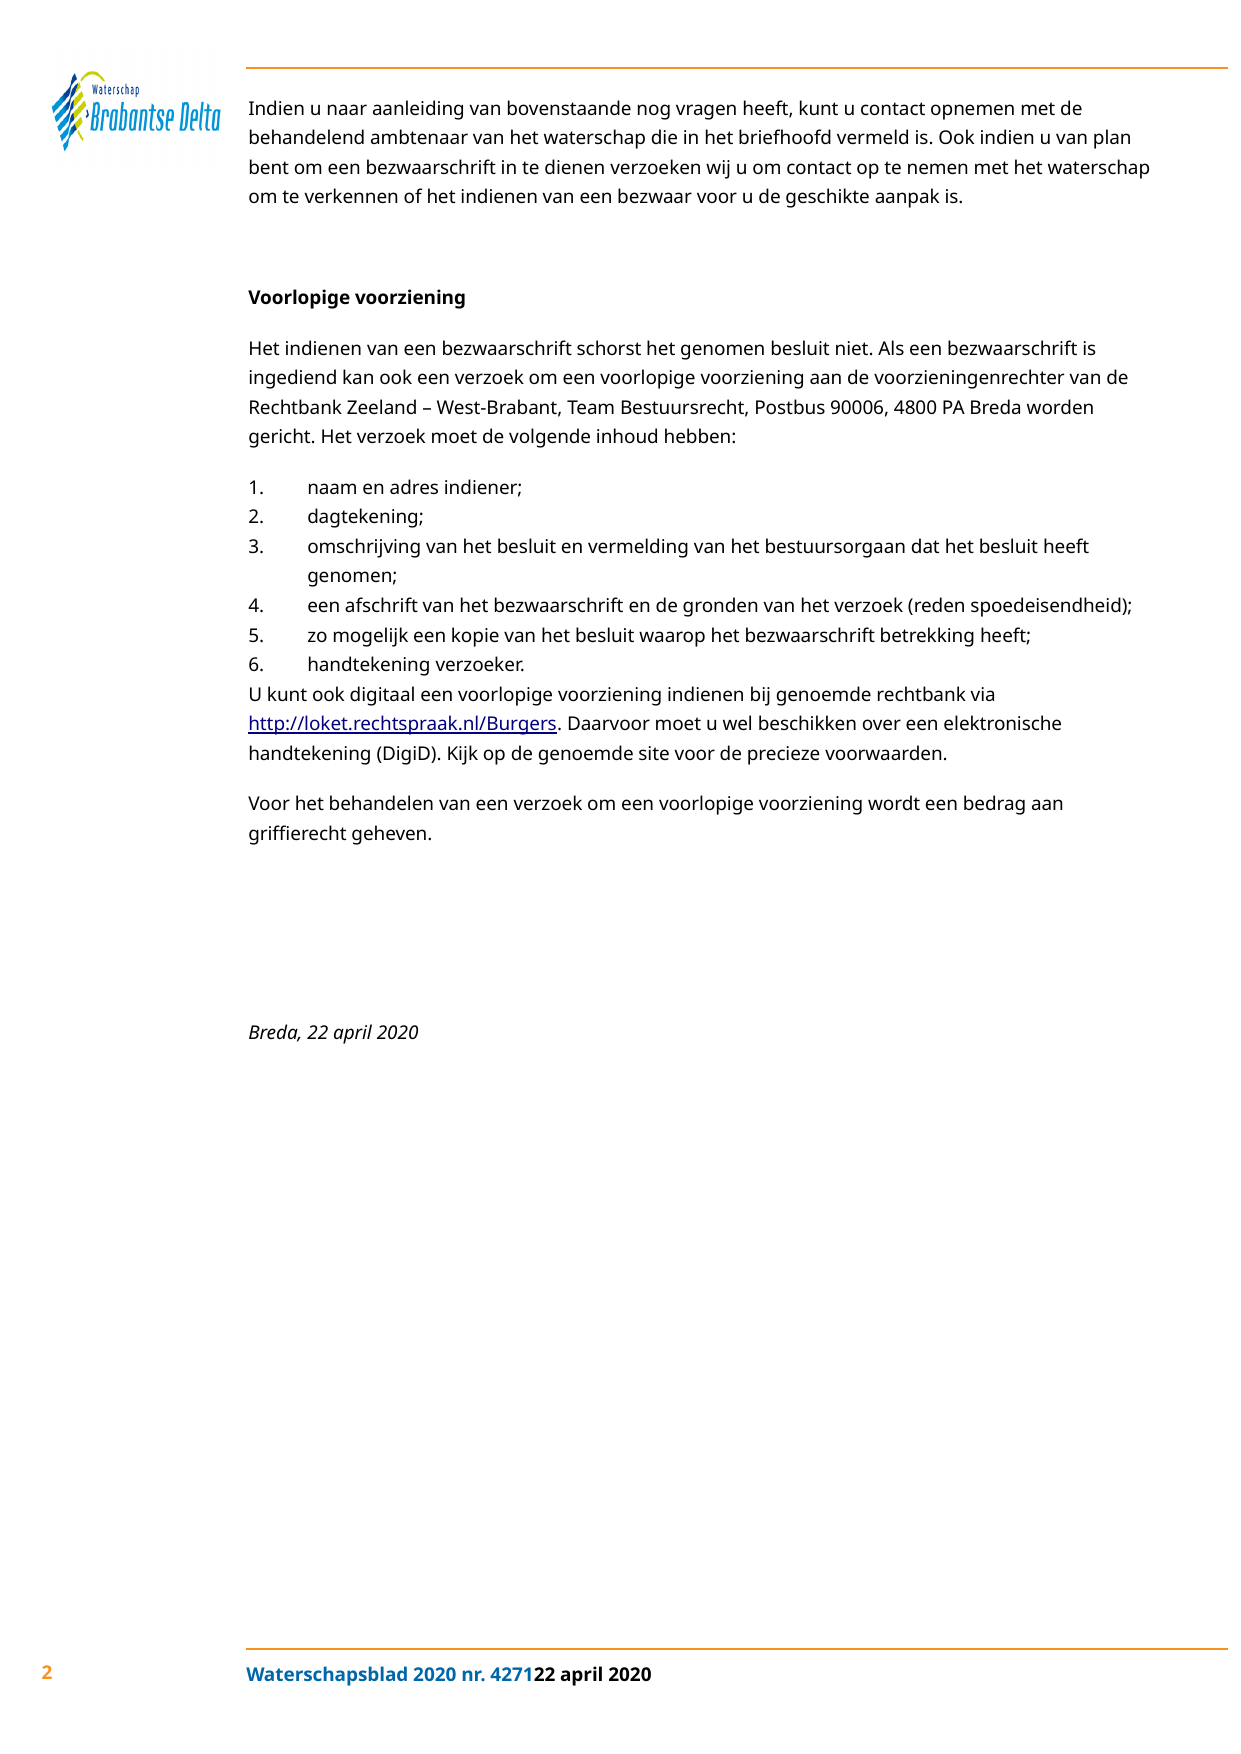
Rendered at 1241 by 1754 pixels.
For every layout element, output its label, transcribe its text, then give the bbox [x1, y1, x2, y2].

list handtekening verzoeker. [248, 651, 1152, 677]
picture [41, 47, 231, 172]
text Voor het behandelen van een verzoek om een voorlopige voorziening wordt een bedrag aan griffierecht geheven. [248, 791, 1152, 846]
text Indien u naar aanleiding van bovenstaande nog vragen heeft, kunt u contact opnemen met de behandelend ambtenaar van het waterschap die in het briefhoofd vermeld is. Ook indien u van plan bent om een bezwaarschrift in te dienen verzoeken wij u om contact op te nemen met het waterschap om te verkennen of het indienen van een bezwaar voor u de geschikte aanpak is. [248, 95, 1152, 209]
text Breda, 22 april 2020 [248, 1019, 1152, 1045]
list zo mogelijk een kopie van het besluit waarop het bezwaarschrift betrekking heeft; [248, 622, 1152, 648]
text Voorlopige voorziening [248, 284, 1152, 310]
list een afschrift van het bezwaarschrift en de gronden van het verzoek (reden spoedeisendheid); [248, 592, 1152, 618]
text U kunt ook digitaal een voorlopige voorziening indienen bij genoemde rechtbank via http://loket.rechtspraak.nl/Burgers. Daarvoor moet u wel beschikken over een elektronische handtekening (DigiD). Kijk op de genoemde site voor de precieze voorwaarden. [248, 681, 1152, 766]
text Het indienen van een bezwaarschrift schorst het genomen besluit niet. Als een bezwaarschrift is ingediend kan ook een verzoek om een voorlopige voorziening aan de voorzieningenrechter van de Rechtbank Zeeland – West-Brabant, Team Bestuursrecht, Postbus 90006, 4800 PA Breda worden gericht. Het verzoek moet de volgende inhoud hebben: [248, 335, 1152, 449]
list omschrijving van het besluit en vermelding van het bestuursorgaan dat het besluit heeft genomen; [248, 533, 1152, 588]
list dagtekening; [248, 503, 1152, 529]
list naam en adres indiener; [248, 474, 1152, 500]
